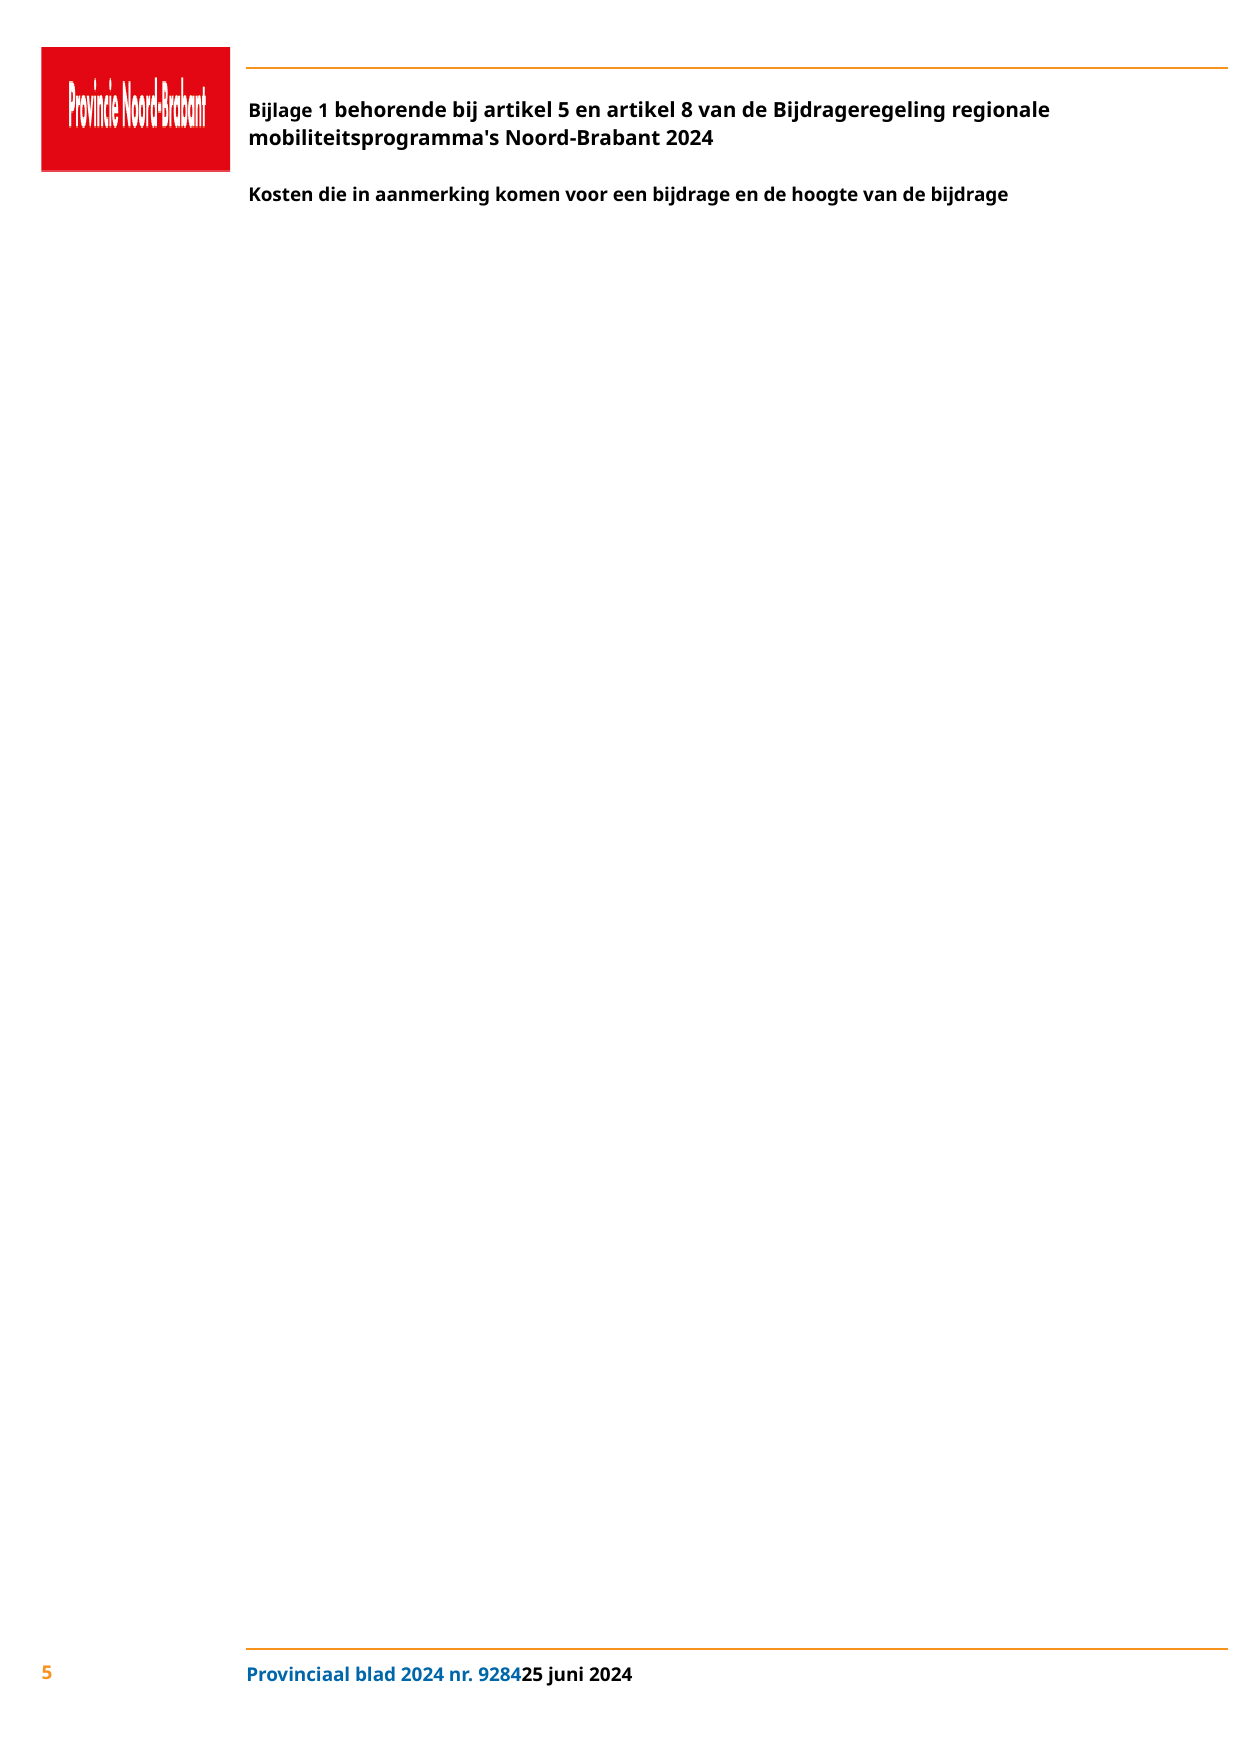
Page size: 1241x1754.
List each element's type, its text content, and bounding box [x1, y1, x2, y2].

picture [41, 47, 231, 172]
text Bijlage 1 behorende bij artikel 5 en artikel 8 van de Bijdrageregeling regionale mobiliteitsprogramma's Noord-Brabant 2024 [248, 95, 1152, 152]
text Kosten die in aanmerking komen voor een bijdrage en de hoogte van de bijdrage [248, 181, 1152, 207]
